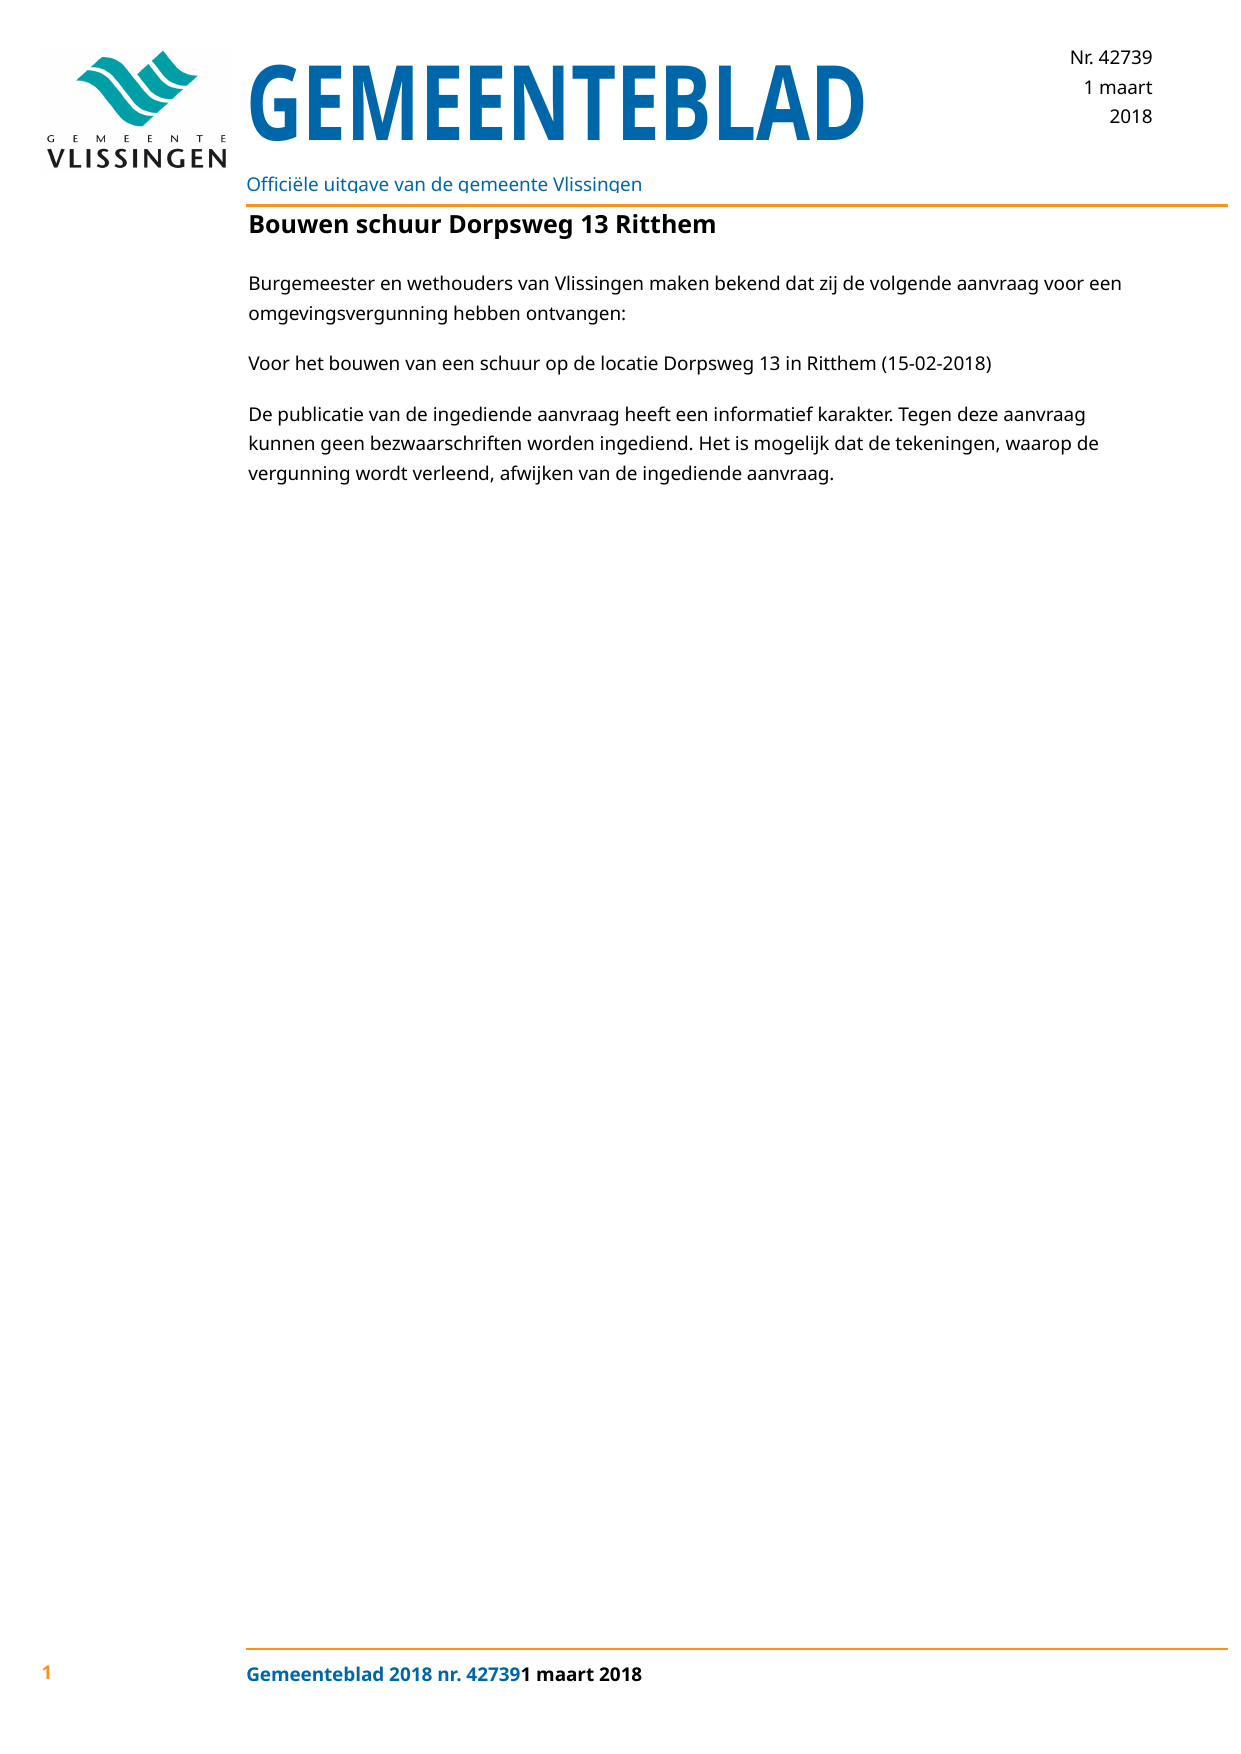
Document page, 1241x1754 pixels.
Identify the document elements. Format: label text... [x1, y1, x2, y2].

text Bouwen schuur Dorpsweg 13 Ritthem [248, 207, 1152, 241]
text Voor het bouwen van een schuur op de locatie Dorpsweg 13 in Ritthem (15-02-2018) [248, 350, 1152, 376]
picture [41, 47, 231, 172]
text Burgemeester en wethouders van Vlissingen maken bekend dat zij de volgende aanvraag voor een omgevingsvergunning hebben ontvangen: [248, 270, 1152, 326]
text De publicatie van de ingediende aanvraag heeft een informatief karakter. Tegen deze aanvraag kunnen geen bezwaarschriften worden ingediend. Het is mogelijk dat de tekeningen, waarop de vergunning wordt verleend, afwijken van de ingediende aanvraag. [248, 401, 1152, 486]
